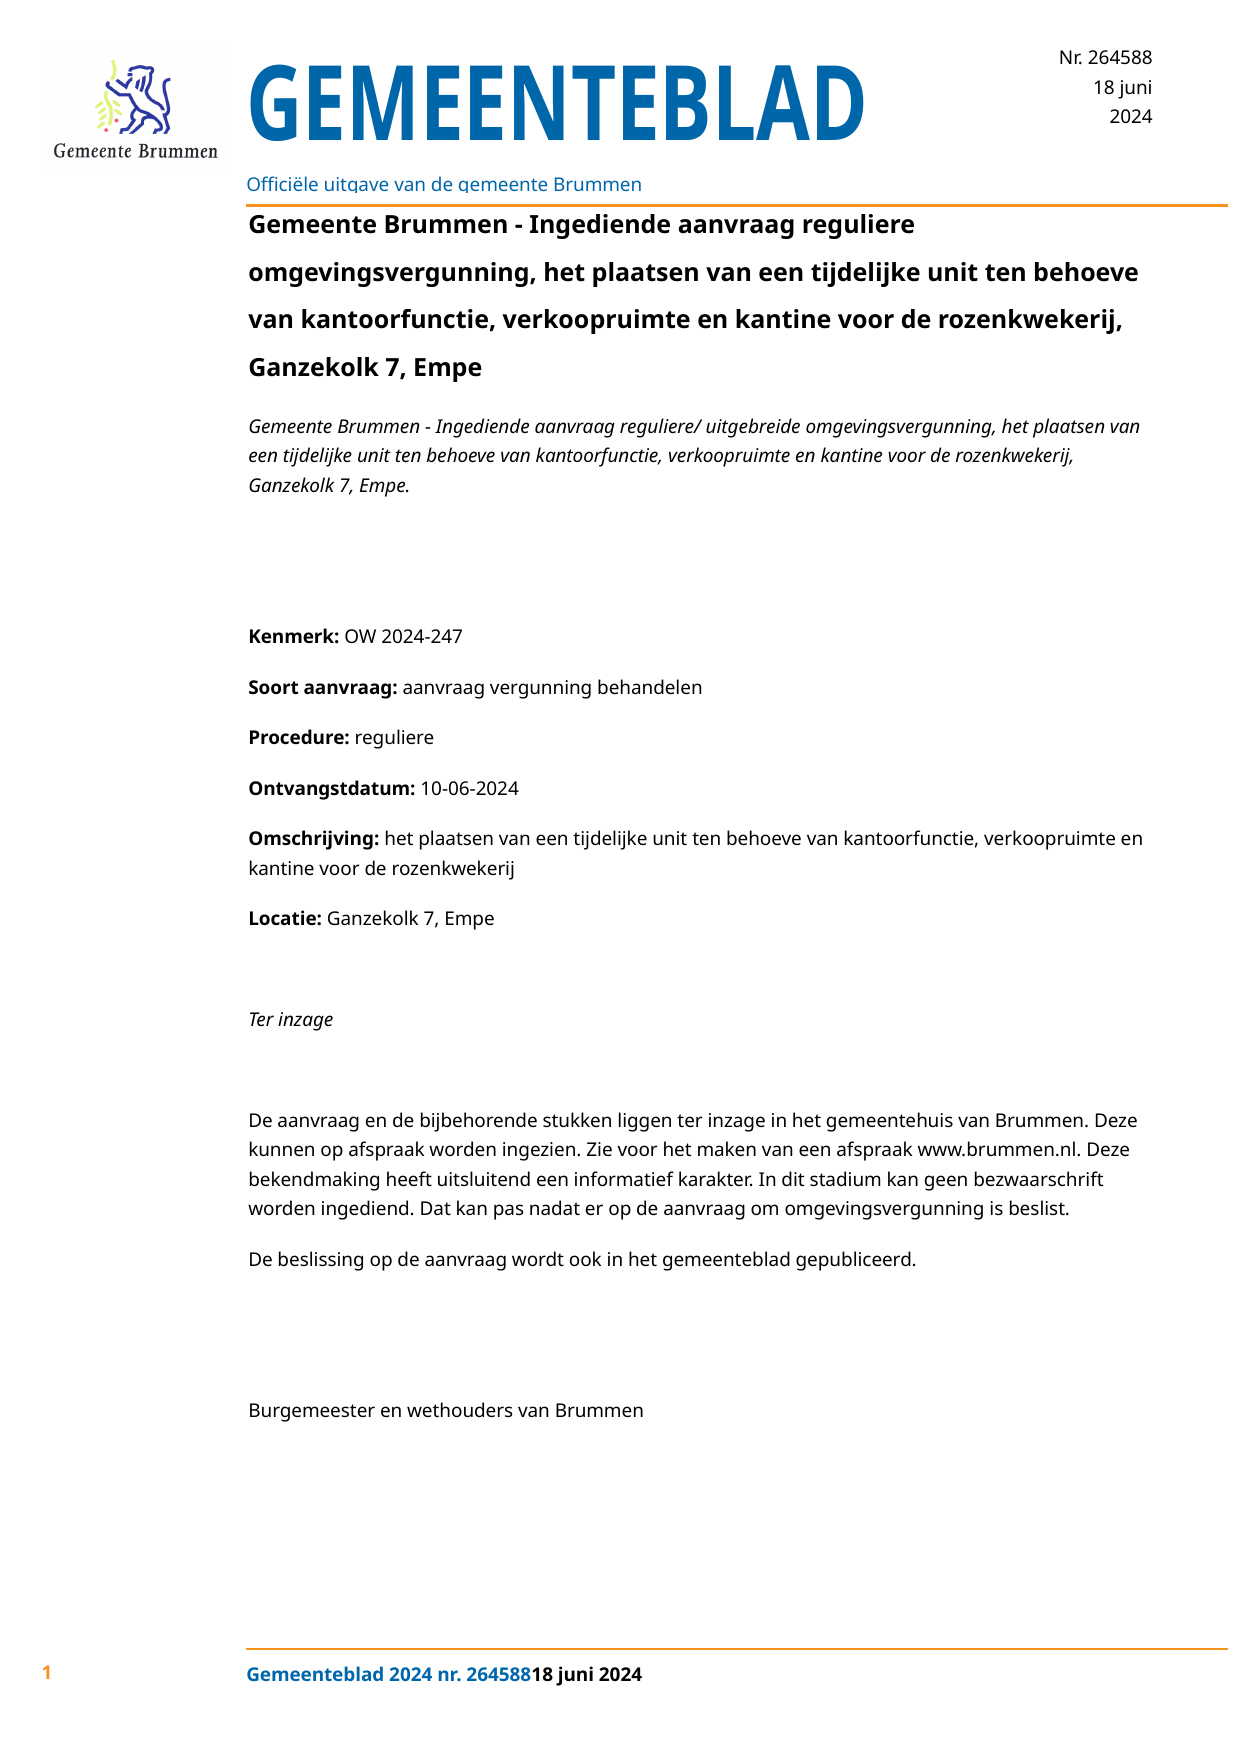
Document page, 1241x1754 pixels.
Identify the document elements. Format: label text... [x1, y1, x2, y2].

picture [41, 47, 231, 172]
text Soort aanvraag: aanvraag vergunning behandelen [248, 674, 1152, 700]
text Locatie: Ganzekolk 7, Empe [248, 905, 1152, 931]
text Ter inzage [248, 1006, 1152, 1032]
text Procedure: reguliere [248, 724, 1152, 750]
text Gemeente Brummen - Ingediende aanvraag reguliere/ uitgebreide omgevingsvergunning, het plaatsen van een tijdelijke unit ten behoeve van kantoorfunctie, verkoopruimte en kantine voor de rozenkwekerij, Ganzekolk 7, Empe. [248, 413, 1152, 498]
text Gemeente Brummen - Ingediende aanvraag reguliere omgevingsvergunning, het plaatsen van een tijdelijke unit ten behoeve van kantoorfunctie, verkoopruimte en kantine voor de rozenkwekerij, Ganzekolk 7, Empe [248, 207, 1152, 384]
text Ontvangstdatum: 10-06-2024 [248, 775, 1152, 801]
text Kenmerk: OW 2024-247 [248, 623, 1152, 649]
text De beslissing op de aanvraag wordt ook in het gemeenteblad gepubliceerd. [248, 1246, 1152, 1272]
text Omschrijving: het plaatsen van een tijdelijke unit ten behoeve van kantoorfunctie, verkoopruimte en kantine voor de rozenkwekerij [248, 825, 1152, 881]
text De aanvraag en de bijbehorende stukken liggen ter inzage in het gemeentehuis van Brummen. Deze kunnen op afspraak worden ingezien. Zie voor het maken van een afspraak www.brummen.nl. Deze bekendmaking heeft uitsluitend een informatief karakter. In dit stadium kan geen bezwaarschrift worden ingediend. Dat kan pas nadat er op de aanvraag om omgevingsvergunning is beslist. [248, 1107, 1152, 1221]
text Burgemeester en wethouders van Brummen [248, 1397, 1152, 1423]
